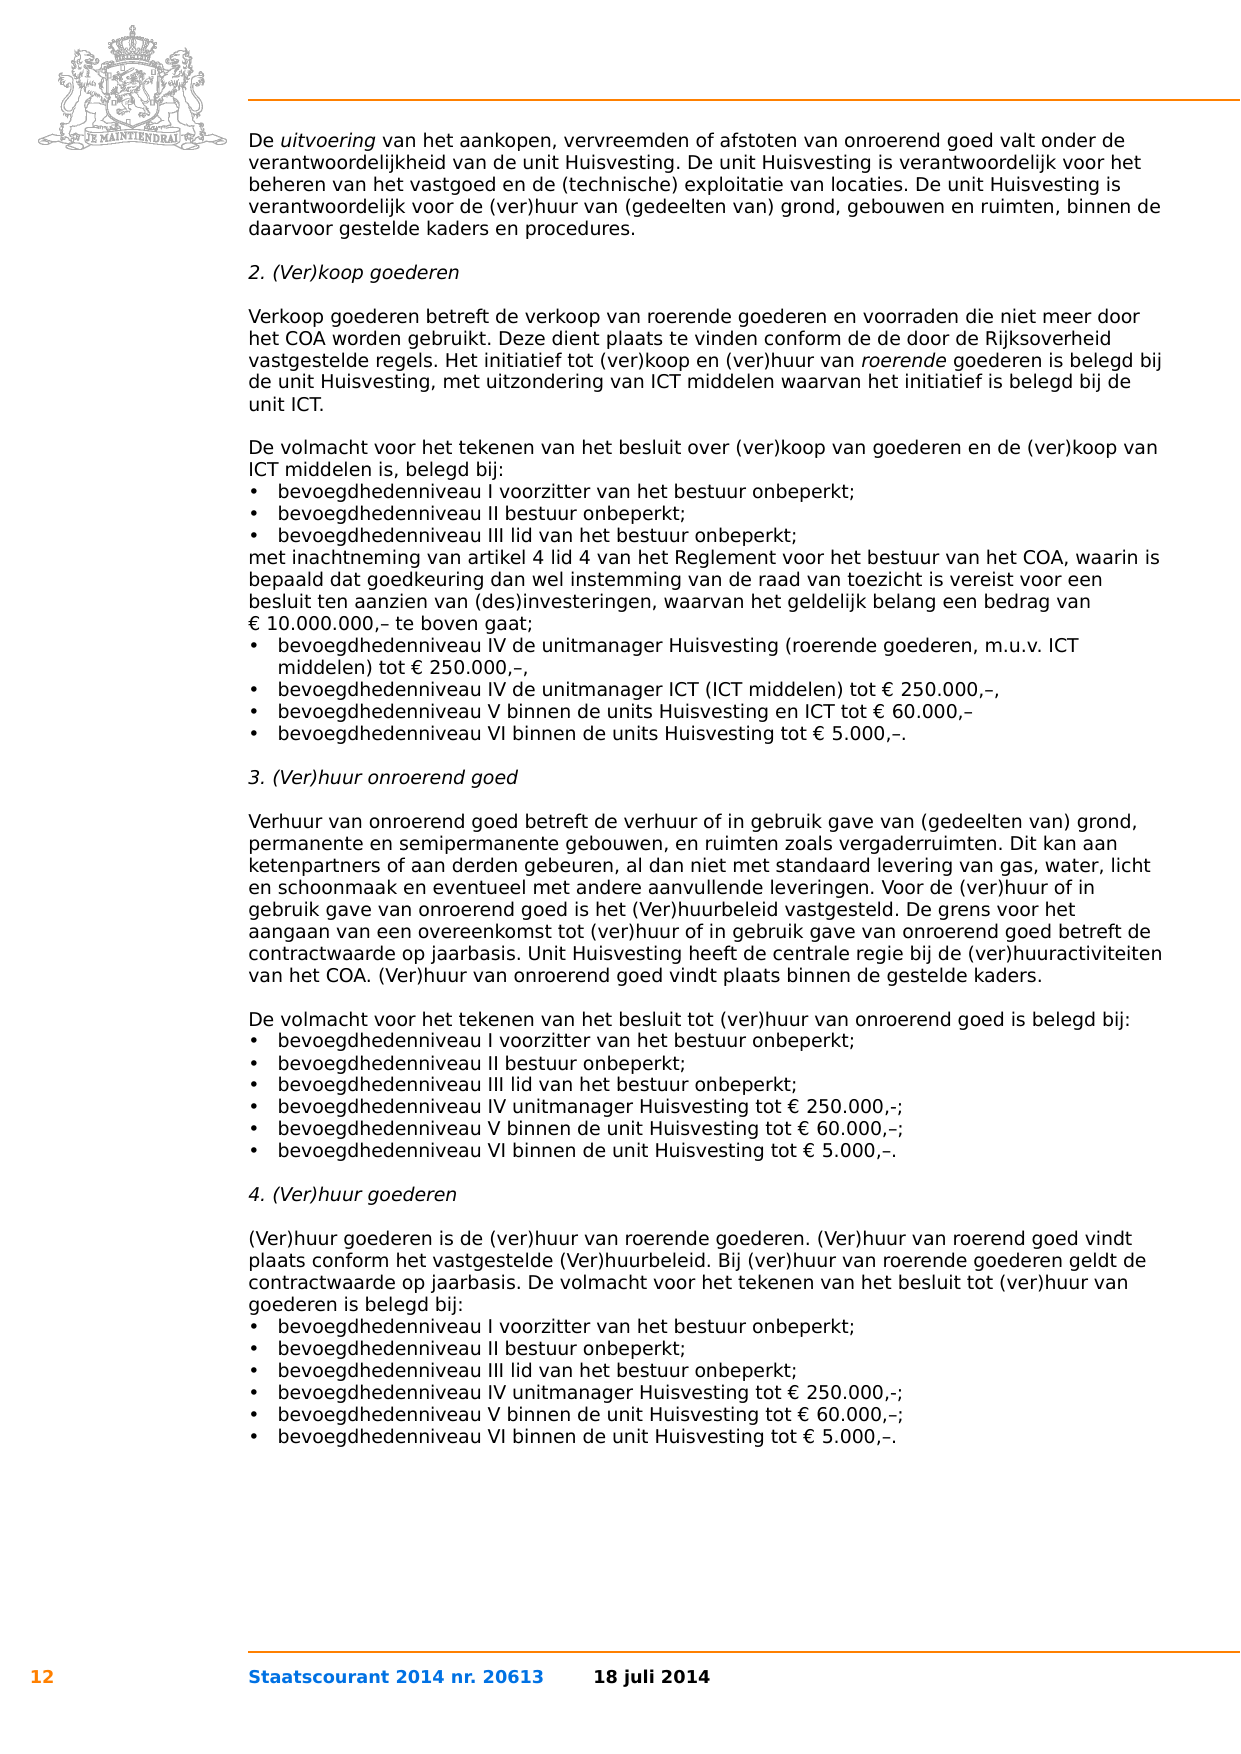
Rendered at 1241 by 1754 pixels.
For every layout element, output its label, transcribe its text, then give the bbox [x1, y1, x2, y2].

text • bevoegdhedenniveau IV de unitmanager Huisvesting (roerende goederen, m.u.v. ICT middelen) tot € 250.000,–, [248, 635, 1163, 679]
text • bevoegdhedenniveau II bestuur onbeperkt; [248, 503, 1163, 525]
subtitle 4. (Ver)huur goederen [248, 1184, 1163, 1206]
text • bevoegdhedenniveau III lid van het bestuur onbeperkt; [248, 525, 1163, 547]
text De volmacht voor het tekenen van het besluit tot (ver)huur van onroerend goed is belegd bij: [248, 1008, 1163, 1030]
text Verhuur van onroerend goed betreft de verhuur of in gebruik gave van (gedeelten van) grond, permanente en semipermanente gebouwen, en ruimten zoals vergaderruimten. Dit kan aan ketenpartners of aan derden gebeuren, al dan niet met standaard levering van gas, water, licht en schoonmaak en eventueel met andere aanvullende leveringen. Voor de (ver)huur of in gebruik gave van onroerend goed is het (Ver)huurbeleid vastgesteld. De grens voor het aangaan van een overeenkomst tot (ver)huur of in gebruik gave van onroerend goed betreft de contractwaarde op jaarbasis. Unit Huisvesting heeft de centrale regie bij de (ver)huuractiviteiten van het COA. (Ver)huur van onroerend goed vindt plaats binnen de gestelde kaders. [248, 811, 1163, 987]
text • bevoegdhedenniveau V binnen de units Huisvesting en ICT tot € 60.000,– [248, 701, 1163, 723]
text • bevoegdhedenniveau IV de unitmanager ICT (ICT middelen) tot € 250.000,–, [248, 679, 1163, 701]
text • bevoegdhedenniveau I voorzitter van het bestuur onbeperkt; [248, 1030, 1163, 1052]
text • bevoegdhedenniveau VI binnen de unit Huisvesting tot € 5.000,–. [248, 1426, 1163, 1448]
text • bevoegdhedenniveau IV unitmanager Huisvesting tot € 250.000,-; [248, 1382, 1163, 1404]
text De uitvoering van het aankopen, vervreemden of afstoten van onroerend goed valt onder de verantwoordelijkheid van de unit Huisvesting. De unit Huisvesting is verantwoordelijk voor het beheren van het vastgoed en de (technische) exploitatie van locaties. De unit Huisvesting is verantwoordelijk voor de (ver)huur van (gedeelten van) grond, gebouwen en ruimten, binnen de daarvoor gestelde kaders en procedures. [248, 130, 1163, 240]
text • bevoegdhedenniveau IV unitmanager Huisvesting tot € 250.000,-; [248, 1096, 1163, 1118]
text (Ver)huur goederen is de (ver)huur van roerende goederen. (Ver)huur van roerend goed vindt plaats conform het vastgestelde (Ver)huurbeleid. Bij (ver)huur van roerende goederen geldt de contractwaarde op jaarbasis. De volmacht voor het tekenen van het besluit tot (ver)huur van goederen is belegd bij: [248, 1228, 1163, 1316]
text met inachtneming van artikel 4 lid 4 van het Reglement voor het bestuur van het COA, waarin is bepaald dat goedkeuring dan wel instemming van de raad van toezicht is vereist voor een besluit ten aanzien van (des)investeringen, waarvan het geldelijk belang een bedrag van € 10.000.000,– te boven gaat; [248, 547, 1163, 635]
subtitle 3. (Ver)huur onroerend goed [248, 767, 1163, 789]
text • bevoegdhedenniveau V binnen de unit Huisvesting tot € 60.000,–; [248, 1118, 1163, 1140]
text • bevoegdhedenniveau I voorzitter van het bestuur onbeperkt; [248, 481, 1163, 503]
picture [38, 25, 227, 150]
text De volmacht voor het tekenen van het besluit over (ver)koop van goederen en de (ver)koop van ICT middelen is, belegd bij: [248, 437, 1163, 481]
text • bevoegdhedenniveau II bestuur onbeperkt; [248, 1052, 1163, 1074]
text • bevoegdhedenniveau VI binnen de unit Huisvesting tot € 5.000,–. [248, 1140, 1163, 1162]
text • bevoegdhedenniveau II bestuur onbeperkt; [248, 1338, 1163, 1360]
subtitle 2. (Ver)koop goederen [248, 262, 1163, 284]
text • bevoegdhedenniveau V binnen de unit Huisvesting tot € 60.000,–; [248, 1404, 1163, 1426]
text Verkoop goederen betreft de verkoop van roerende goederen en voorraden die niet meer door het COA worden gebruikt. Deze dient plaats te vinden conform de de door de Rijksoverheid vastgestelde regels. Het initiatief tot (ver)koop en (ver)huur van roerende goederen is belegd bij de unit Huisvesting, met uitzondering van ICT middelen waarvan het initiatief is belegd bij de unit ICT. [248, 306, 1163, 415]
text • bevoegdhedenniveau III lid van het bestuur onbeperkt; [248, 1360, 1163, 1382]
text • bevoegdhedenniveau VI binnen de units Huisvesting tot € 5.000,–. [248, 723, 1163, 745]
text • bevoegdhedenniveau III lid van het bestuur onbeperkt; [248, 1074, 1163, 1096]
text • bevoegdhedenniveau I voorzitter van het bestuur onbeperkt; [248, 1316, 1163, 1338]
